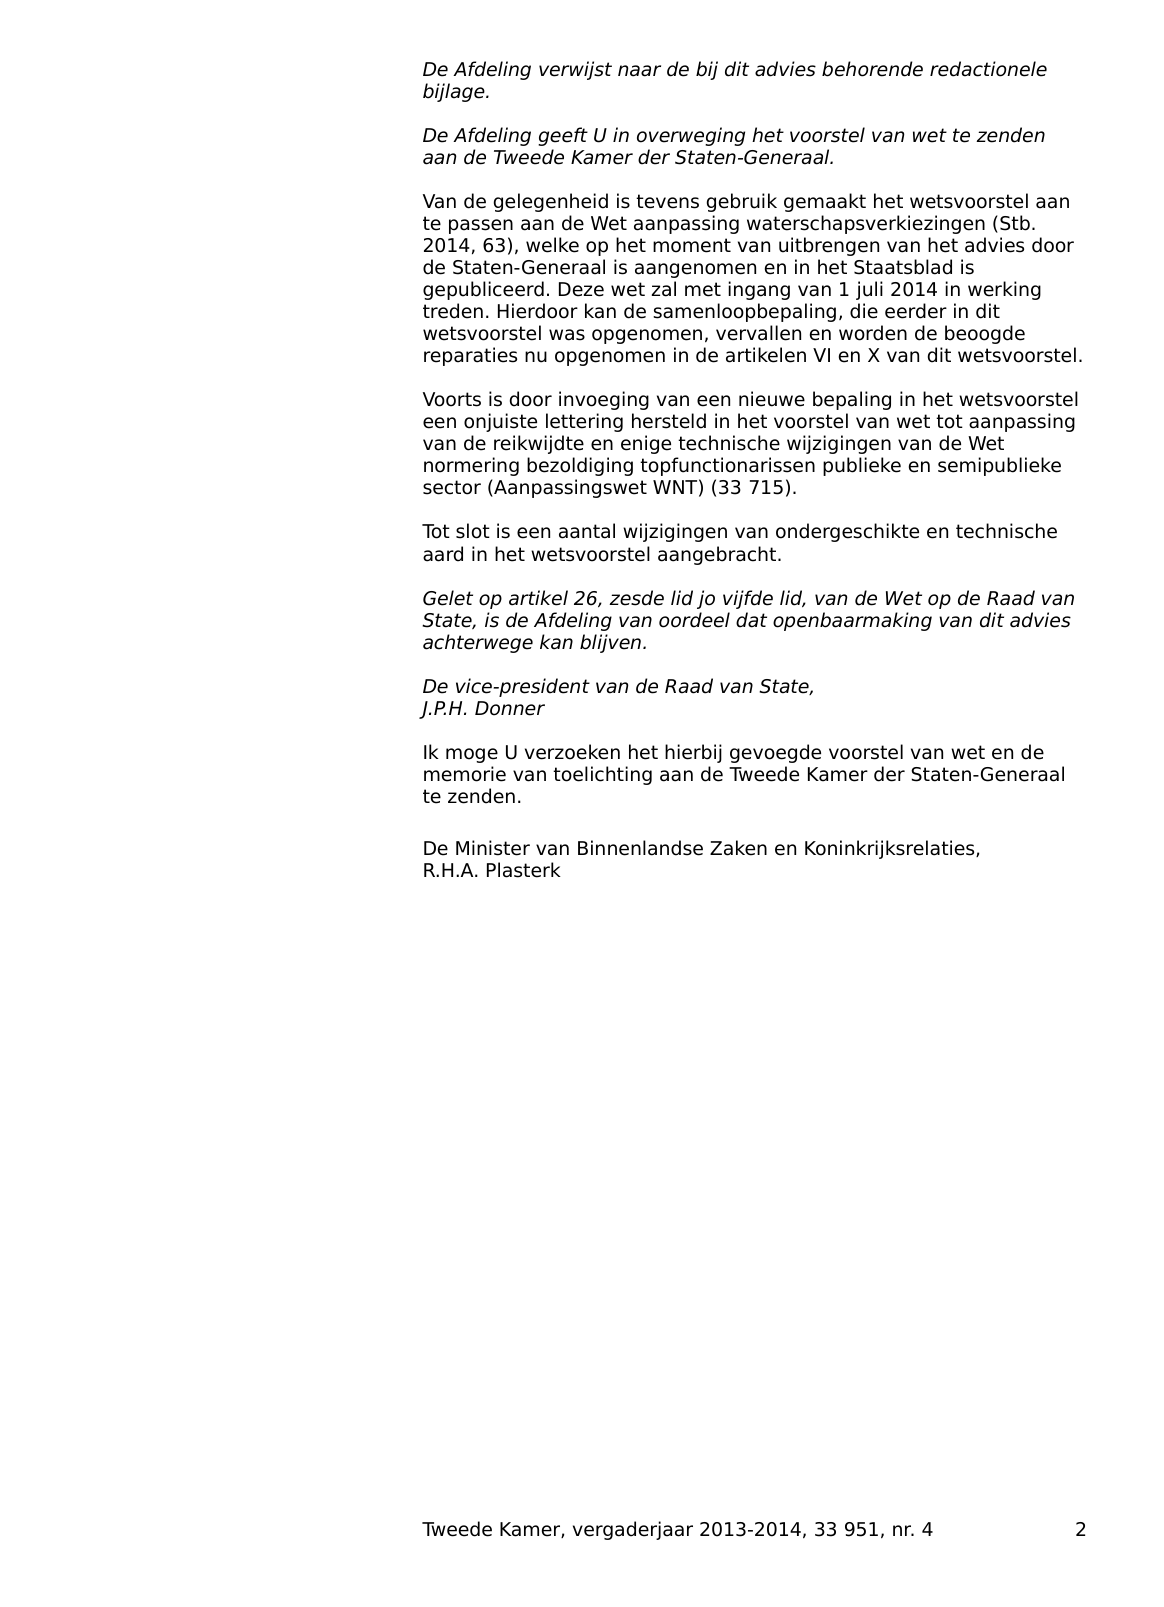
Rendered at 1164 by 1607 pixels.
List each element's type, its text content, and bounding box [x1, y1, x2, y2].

text De Afdeling verwijst naar de bij dit advies behorende redactionele bijlage. [422, 59, 1087, 103]
text De Afdeling geeft U in overweging het voorstel van wet te zenden aan de Tweede Kamer der Staten-Generaal. [422, 125, 1087, 169]
text Van de gelegenheid is tevens gebruik gemaakt het wetsvoorstel aan te passen aan de Wet aanpassing waterschapsverkiezingen (Stb. 2014, 63), welke op het moment van uitbrengen van het advies door de Staten-Generaal is aangenomen en in het Staatsblad is gepubliceerd. Deze wet zal met ingang van 1 juli 2014 in werking treden. Hierdoor kan de samenloopbepaling, die eerder in dit wetsvoorstel was opgenomen, vervallen en worden de beoogde reparaties nu opgenomen in de artikelen VI en X van dit wetsvoorstel. [422, 191, 1087, 367]
text Gelet op artikel 26, zesde lid jo vijfde lid, van de Wet op de Raad van State, is de Afdeling van oordeel dat openbaarmaking van dit advies achterwege kan blijven. [422, 588, 1087, 653]
text Tot slot is een aantal wijzigingen van ondergeschikte en technische aard in het wetsvoorstel aangebracht. [422, 521, 1087, 565]
text J.P.H. Donner [422, 698, 1087, 720]
text Ik moge U verzoeken het hierbij gevoegde voorstel van wet en de memorie van toelichting aan de Tweede Kamer der Staten-Generaal te zenden. [422, 742, 1087, 808]
text De vice-president van de Raad van State, [422, 676, 1087, 698]
text De Minister van Binnenlandse Zaken en Koninkrijksrelaties, R.H.A. Plasterk [422, 838, 1087, 882]
text Voorts is door invoeging van een nieuwe bepaling in het wetsvoorstel een onjuiste lettering hersteld in het voorstel van wet tot aanpassing van de reikwijdte en enige technische wijzigingen van de Wet normering bezoldiging topfunctionarissen publieke en semipublieke sector (Aanpassingswet WNT) (33 715). [422, 389, 1087, 499]
